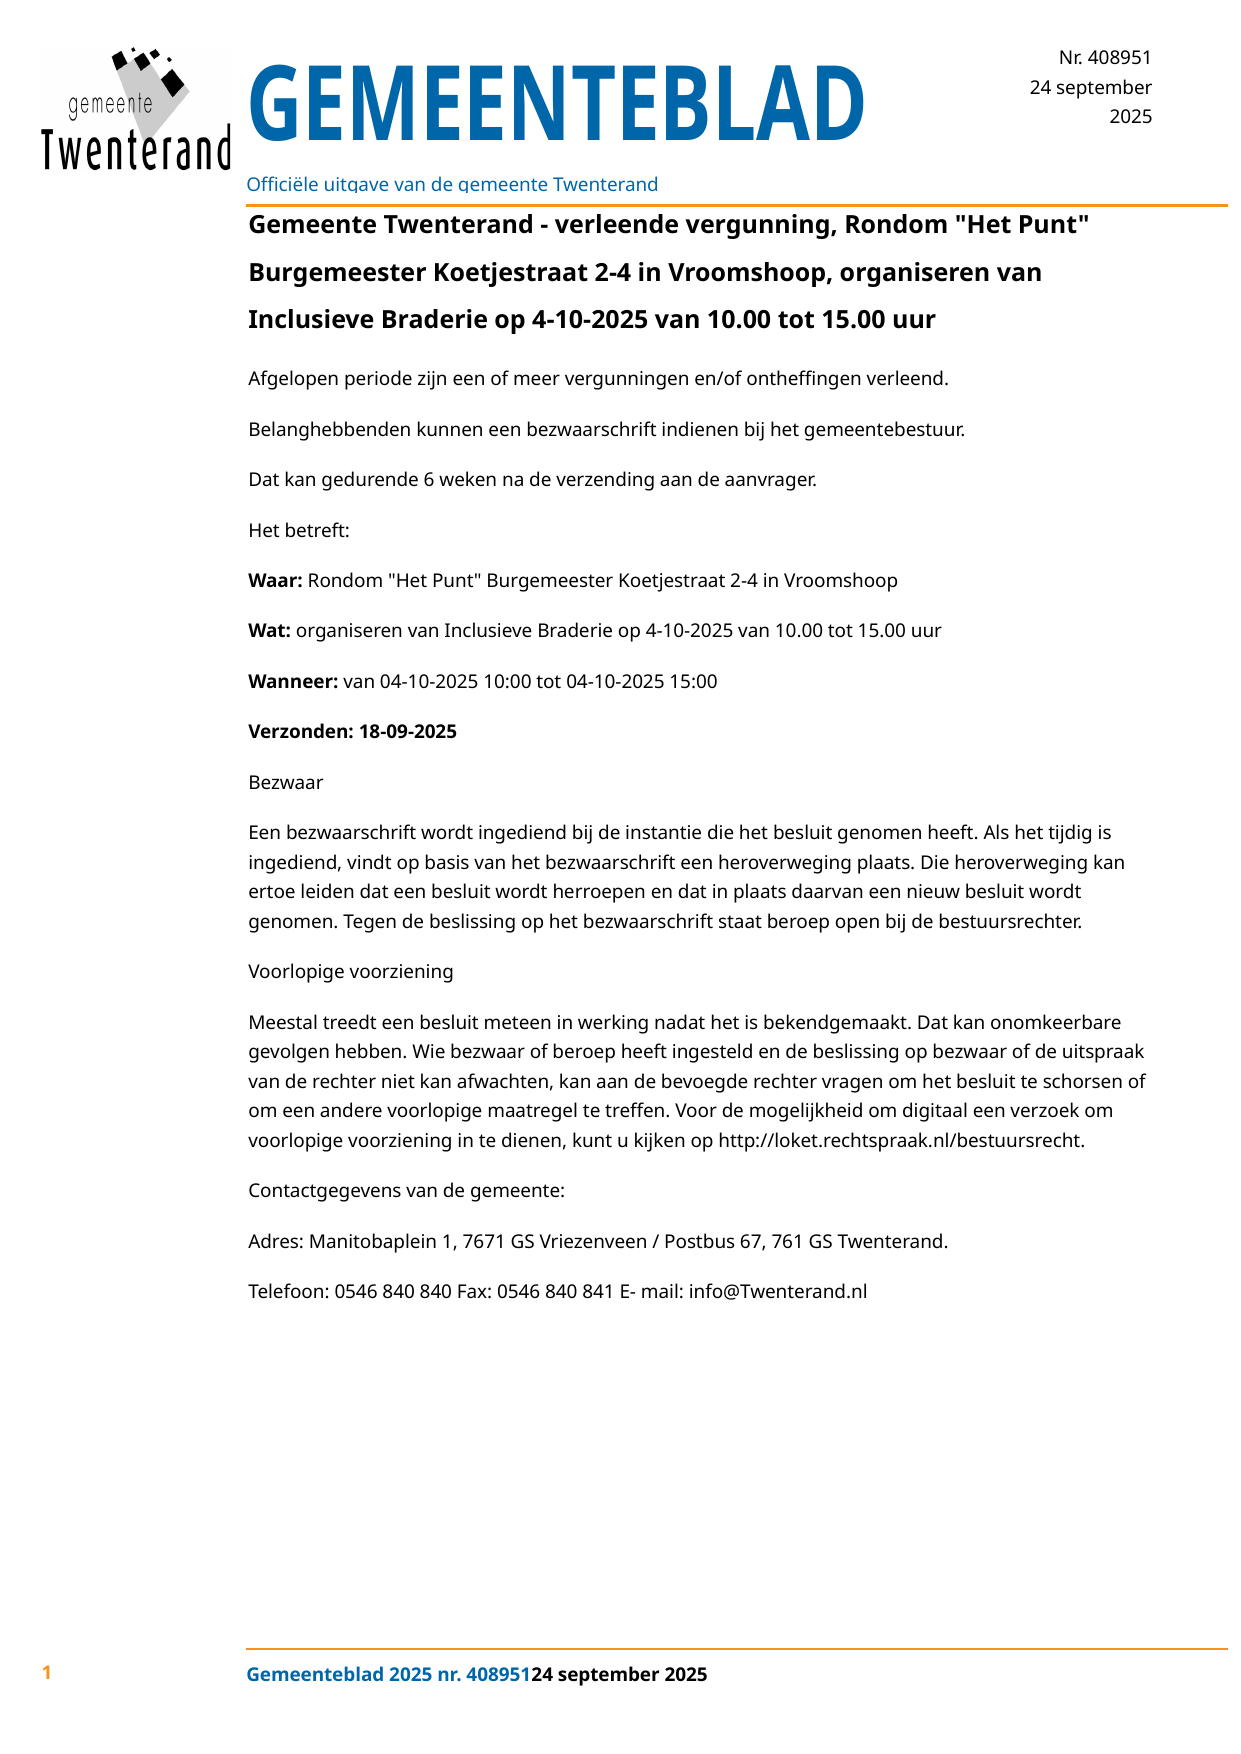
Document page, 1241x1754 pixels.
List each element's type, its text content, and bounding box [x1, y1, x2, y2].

text Gemeente Twenterand - verleende vergunning, Rondom "Het Punt" Burgemeester Koetjestraat 2-4 in Vroomshoop, organiseren van Inclusieve Braderie op 4-10-2025 van 10.00 tot 15.00 uur [248, 207, 1152, 336]
text Afgelopen periode zijn een of meer vergunningen en/of ontheffingen verleend. [248, 366, 1152, 391]
text Een bezwaarschrift wordt ingediend bij de instantie die het besluit genomen heeft. Als het tijdig is ingediend, vindt op basis van het bezwaarschrift een heroverweging plaats. Die heroverweging kan ertoe leiden dat een besluit wordt herroepen en dat in plaats daarvan een nieuw besluit wordt genomen. Tegen de beslissing op het bezwaarschrift staat beroep open bij de bestuursrechter. [248, 819, 1152, 934]
text Telefoon: 0546 840 840 Fax: 0546 840 841 E- mail: info@Twenterand.nl [248, 1278, 1152, 1304]
picture [41, 47, 231, 172]
text Belanghebbenden kunnen een bezwaarschrift indienen bij het gemeentebestuur. [248, 416, 1152, 442]
text Contactgegevens van de gemeente: [248, 1178, 1152, 1203]
text Het betreft: [248, 517, 1152, 542]
text Waar: Rondom "Het Punt" Burgemeester Koetjestraat 2-4 in Vroomshoop [248, 567, 1152, 593]
text Meestal treedt een besluit meteen in werking nadat het is bekendgemaakt. Dat kan onomkeerbare gevolgen hebben. Wie bezwaar of beroep heeft ingesteld en de beslissing op bezwaar of de uitspraak van de rechter niet kan afwachten, kan aan de bevoegde rechter vragen om het besluit te schorsen of om een andere voorlopige maatregel te treffen. Voor de mogelijkheid om digitaal een verzoek om voorlopige voorziening in te dienen, kunt u kijken op http://loket.rechtspraak.nl/bestuursrecht. [248, 1009, 1152, 1153]
text Verzonden: 18-09-2025 [248, 718, 1152, 744]
text Wanneer: van 04-10-2025 10:00 tot 04-10-2025 15:00 [248, 668, 1152, 694]
text Dat kan gedurende 6 weken na de verzending aan de aanvrager. [248, 466, 1152, 492]
text Voorlopige voorziening [248, 958, 1152, 984]
text Adres: Manitobaplein 1, 7671 GS Vriezenveen / Postbus 67, 761 GS Twenterand. [248, 1228, 1152, 1254]
text Bezwaar [248, 769, 1152, 794]
text Wat: organiseren van Inclusieve Braderie op 4-10-2025 van 10.00 tot 15.00 uur [248, 618, 1152, 643]
